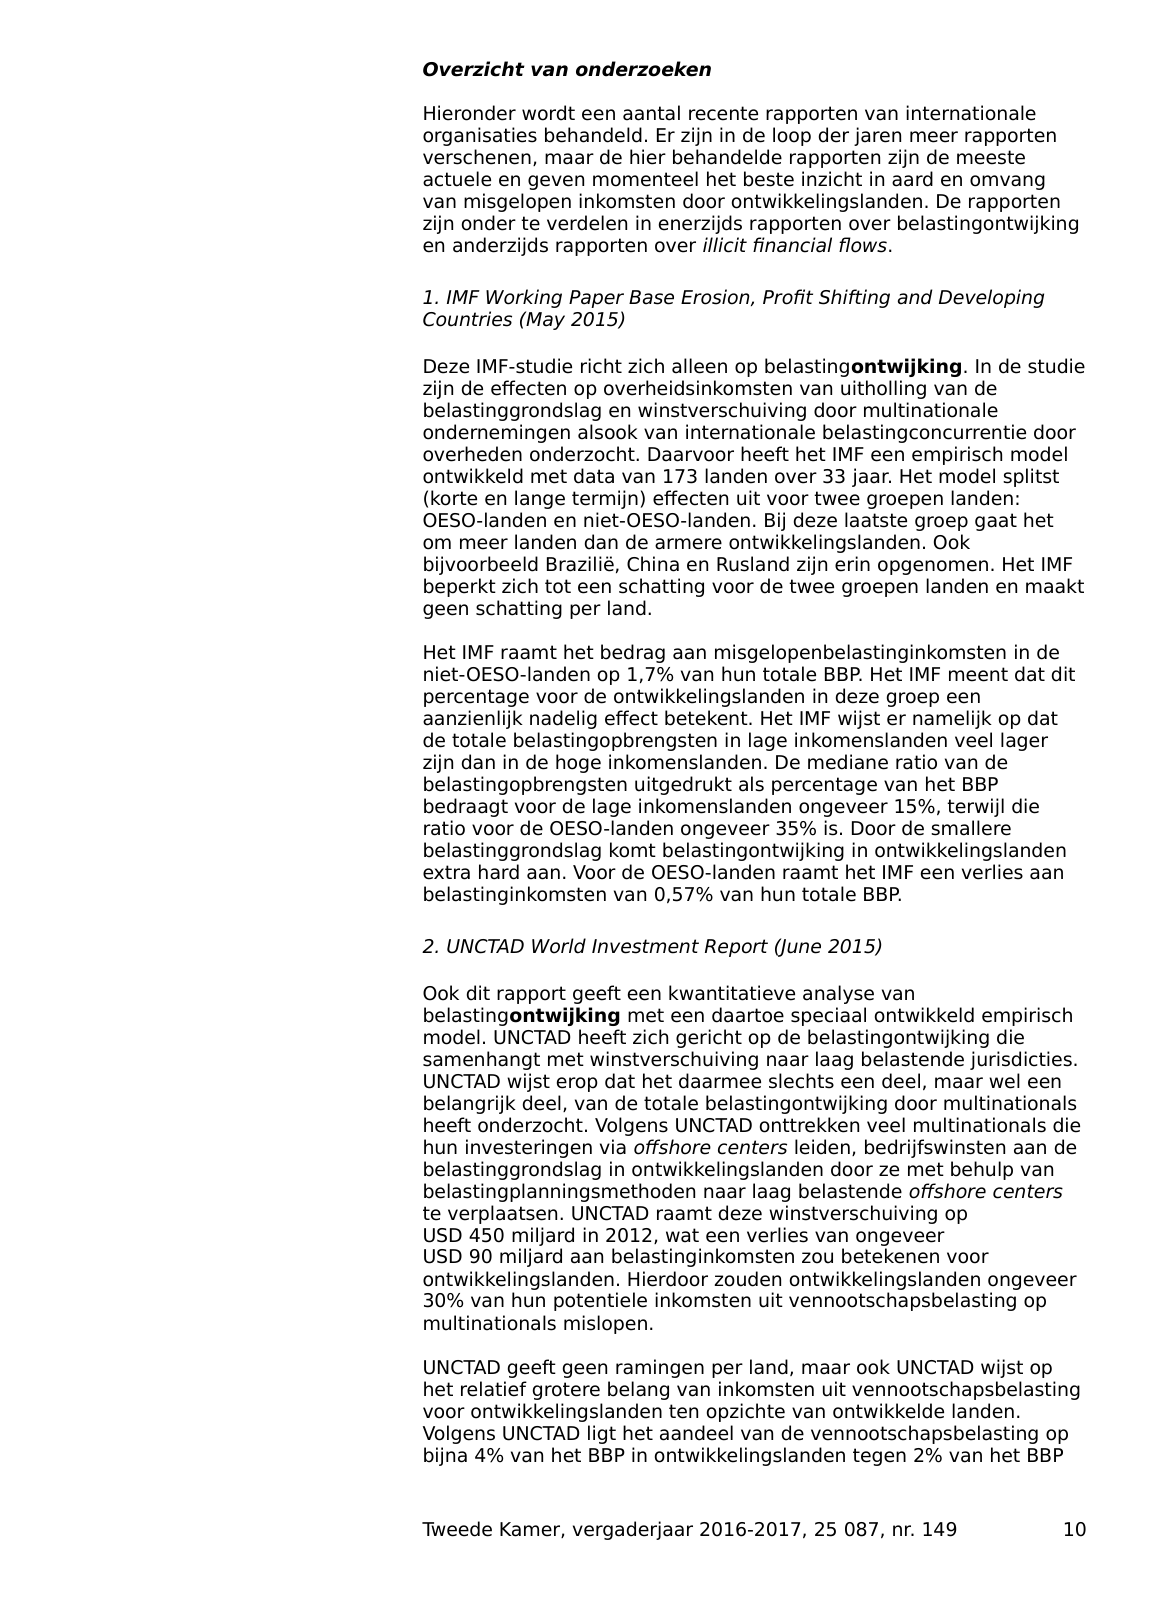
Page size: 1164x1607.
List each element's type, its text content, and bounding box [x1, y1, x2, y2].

text UNCTAD geeft geen ramingen per land, maar ook UNCTAD wijst op het relatief grotere belang van inkomsten uit vennootschapsbelasting voor ontwikkelingslanden ten opzichte van ontwikkelde landen. Volgens UNCTAD ligt het aandeel van de vennootschapsbelasting op bijna 4% van het BBP in ontwikkelingslanden tegen 2% van het BBP [422, 1357, 1087, 1466]
subtitle 1. IMF Working Paper Base Erosion, Profit Shifting and Developing Countries (May 2015) [422, 287, 1087, 331]
subtitle Overzicht van onderzoeken [422, 59, 1087, 81]
text Ook dit rapport geeft een kwantitatieve analyse van belastingontwijking met een daartoe speciaal ontwikkeld empirisch model. UNCTAD heeft zich gericht op de belastingontwijking die samenhangt met winstverschuiving naar laag belastende jurisdicties. UNCTAD wijst erop dat het daarmee slechts een deel, maar wel een belangrijk deel, van de totale belastingontwijking door multinationals heeft onderzocht. Volgens UNCTAD onttrekken veel multinationals die hun investeringen via offshore centers leiden, bedrijfswinsten aan de belastinggrondslag in ontwikkelingslanden door ze met behulp van belastingplanningsmethoden naar laag belastende offshore centers te verplaatsen. UNCTAD raamt deze winstverschuiving op USD 450 miljard in 2012, wat een verlies van ongeveer USD 90 miljard aan belastinginkomsten zou betekenen voor ontwikkelingslanden. Hierdoor zouden ontwikkelingslanden ongeveer 30% van hun potentiele inkomsten uit vennootschapsbelasting op multinationals mislopen. [422, 983, 1087, 1334]
text Hieronder wordt een aantal recente rapporten van internationale organisaties behandeld. Er zijn in de loop der jaren meer rapporten verschenen, maar de hier behandelde rapporten zijn de meeste actuele en geven momenteel het beste inzicht in aard en omvang van misgelopen inkomsten door ontwikkelingslanden. De rapporten zijn onder te verdelen in enerzijds rapporten over belastingontwijking en anderzijds rapporten over illicit financial flows. [422, 103, 1087, 257]
subtitle 2. UNCTAD World Investment Report (June 2015) [422, 936, 1087, 958]
text Deze IMF-studie richt zich alleen op belastingontwijking. In de studie zijn de effecten op overheidsinkomsten van uitholling van de belastinggrondslag en winstverschuiving door multinationale ondernemingen alsook van internationale belastingconcurrentie door overheden onderzocht. Daarvoor heeft het IMF een empirisch model ontwikkeld met data van 173 landen over 33 jaar. Het model splitst (korte en lange termijn) effecten uit voor twee groepen landen: OESO-landen en niet-OESO-landen. Bij deze laatste groep gaat het om meer landen dan de armere ontwikkelingslanden. Ook bijvoorbeeld Brazilië, China en Rusland zijn erin opgenomen. Het IMF beperkt zich tot een schatting voor de twee groepen landen en maakt geen schatting per land. [422, 356, 1087, 620]
text Het IMF raamt het bedrag aan misgelopenbelastinginkomsten in de niet-OESO-landen op 1,7% van hun totale BBP. Het IMF meent dat dit percentage voor de ontwikkelingslanden in deze groep een aanzienlijk nadelig effect betekent. Het IMF wijst er namelijk op dat de totale belastingopbrengsten in lage inkomenslanden veel lager zijn dan in de hoge inkomenslanden. De mediane ratio van de belastingopbrengsten uitgedrukt als percentage van het BBP bedraagt voor de lage inkomenslanden ongeveer 15%, terwijl die ratio voor de OESO-landen ongeveer 35% is. Door de smallere belastinggrondslag komt belastingontwijking in ontwikkelingslanden extra hard aan. Voor de OESO-landen raamt het IMF een verlies aan belastinginkomsten van 0,57% van hun totale BBP. [422, 642, 1087, 906]
